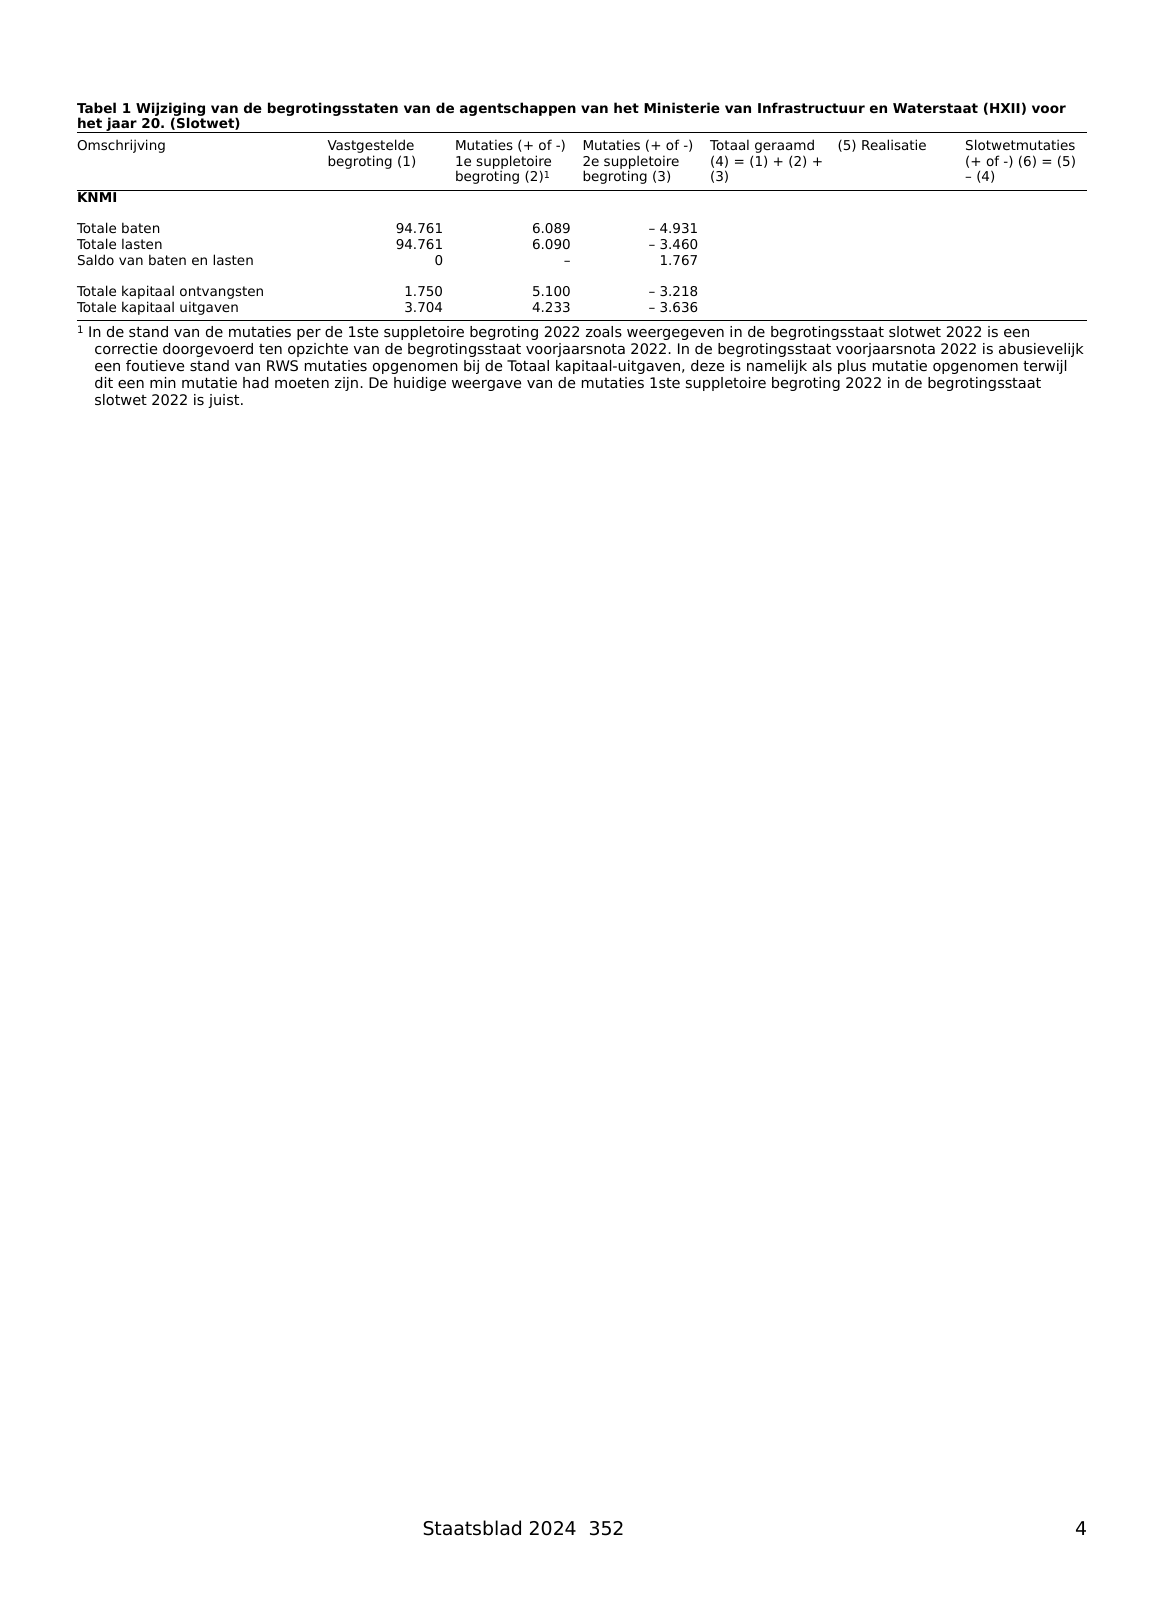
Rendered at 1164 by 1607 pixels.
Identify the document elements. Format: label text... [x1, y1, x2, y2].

table_cell – 4.931 [576, 221, 704, 237]
table_cell – 3.218 [576, 284, 704, 299]
table_cell [77, 268, 321, 284]
table_cell Mutaties (+ of -) 1e suppletoire begroting (2)1 [449, 133, 576, 189]
table_cell [831, 253, 959, 268]
table_cell 3.704 [321, 300, 449, 320]
table_cell (5) Realisatie [831, 133, 959, 189]
table_cell [449, 205, 576, 221]
table_cell [321, 268, 449, 284]
table_cell Saldo van baten en lasten [77, 253, 321, 268]
table_cell – 3.636 [576, 300, 704, 320]
table_cell [959, 191, 1087, 205]
table_cell [704, 191, 831, 205]
table_cell Vastgestelde begroting (1) [321, 133, 449, 189]
table_cell [831, 268, 959, 284]
table_cell [959, 237, 1087, 252]
table_cell [959, 268, 1087, 284]
table_cell [831, 284, 959, 299]
table_cell [704, 237, 831, 252]
table_cell 0 [321, 253, 449, 268]
table_cell 94.761 [321, 221, 449, 237]
table_cell Mutaties (+ of -) 2e suppletoire begroting (3) [576, 133, 704, 189]
table_cell [831, 237, 959, 252]
table_cell KNMI [77, 191, 321, 205]
table_cell [959, 284, 1087, 299]
table_cell [576, 205, 704, 221]
table_cell [959, 205, 1087, 221]
table_cell [959, 221, 1087, 237]
table_cell [704, 284, 831, 299]
table_cell [321, 191, 449, 205]
table_cell Omschrijving [77, 133, 321, 189]
table_cell 4.233 [449, 300, 576, 320]
table_header Tabel 1 Wijziging van de begrotingsstaten van de agentschappen van het Ministerie van Infrastructuur en Waterstaat (HXII) voor het jaar 20. (Slotwet) [77, 100, 1087, 132]
table_cell Totale kapitaal ontvangsten [77, 284, 321, 299]
table_cell [704, 221, 831, 237]
table_cell Totale baten [77, 221, 321, 237]
table_cell [704, 205, 831, 221]
table_cell [449, 191, 576, 205]
table_cell [831, 300, 959, 320]
table_cell 5.100 [449, 284, 576, 299]
table_cell Totale lasten [77, 237, 321, 252]
table_cell [77, 205, 321, 221]
table_cell [959, 253, 1087, 268]
table_cell 94.761 [321, 237, 449, 252]
table_cell [704, 253, 831, 268]
table_cell [576, 191, 704, 205]
table_cell 6.089 [449, 221, 576, 237]
table_cell [704, 300, 831, 320]
table_cell 1.750 [321, 284, 449, 299]
table_cell [831, 221, 959, 237]
table_cell [576, 268, 704, 284]
table_cell Totaal geraamd (4) = (1) + (2) + (3) [704, 133, 831, 189]
table_cell Totale kapitaal uitgaven [77, 300, 321, 320]
table_cell [831, 191, 959, 205]
table_cell [704, 268, 831, 284]
table_cell 6.090 [449, 237, 576, 252]
table_cell [321, 205, 449, 221]
table_cell [449, 268, 576, 284]
table_cell – [449, 253, 576, 268]
table_cell [831, 205, 959, 221]
table_cell – 3.460 [576, 237, 704, 252]
table_cell [959, 300, 1087, 320]
table_cell 1.767 [576, 253, 704, 268]
table_cell 1 In de stand van de mutaties per de 1ste suppletoire begroting 2022 zoals weergegeven in de begrotingsstaat slotwet 2022 is een correctie doorgevoerd ten opzichte van de begrotingsstaat voorjaarsnota 2022. In de begrotingsstaat voorjaarsnota 2022 is abusievelijk een foutieve stand van RWS mutaties opgenomen bij de Totaal kapitaal-uitgaven, deze is namelijk als plus mutatie opgenomen terwijl dit een min mutatie had moeten zijn. De huidige weergave van de mutaties 1ste suppletoire begroting 2022 in de begrotingsstaat slotwet 2022 is juist. [77, 321, 1087, 408]
table_cell Slotwetmutaties (+ of -) (6) = (5) – (4) [959, 133, 1087, 189]
